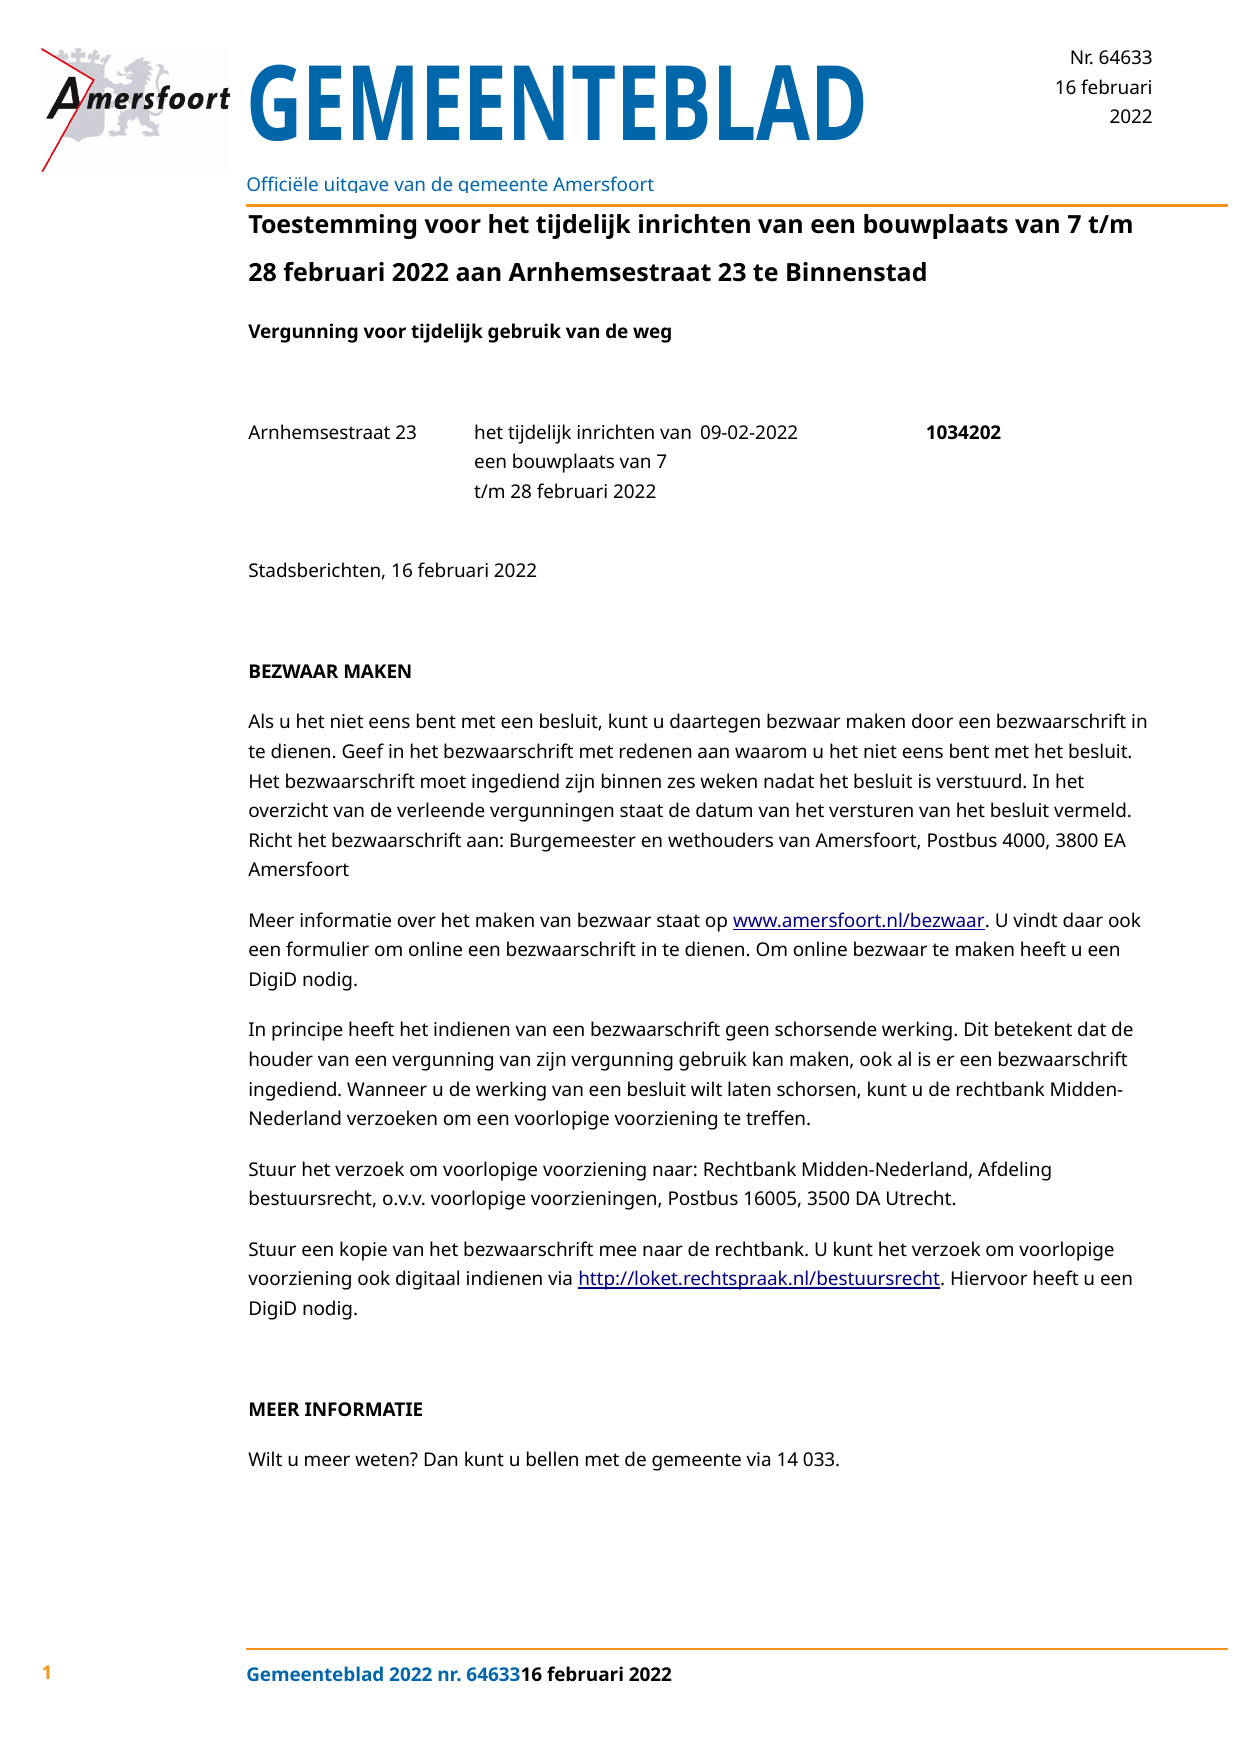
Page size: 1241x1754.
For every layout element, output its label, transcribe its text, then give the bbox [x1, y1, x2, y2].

text Meer informatie over het maken van bezwaar staat op www.amersfoort.nl/bezwaar. U vindt daar ook een formulier om online een bezwaarschrift in te dienen. Om online bezwaar te maken heeft u een DigiD nodig. [248, 907, 1152, 992]
text Toestemming voor het tijdelijk inrichten van een bouwplaats van 7 t/m 28 februari 2022 aan Arnhemsestraat 23 te Binnenstad [248, 207, 1152, 288]
text Stuur het verzoek om voorlopige voorziening naar: Rechtbank Midden-Nederland, Afdeling bestuursrecht, o.v.v. voorlopige voorzieningen, Postbus 16005, 3500 DA Utrecht. [248, 1156, 1152, 1211]
text Als u het niet eens bent met een besluit, kunt u daartegen bezwaar maken door een bezwaarschrift in te dienen. Geef in het bezwaarschrift met redenen aan waarom u het niet eens bent met het besluit. Het bezwaarschrift moet ingediend zijn binnen zes weken nadat het besluit is verstuurd. In het overzicht van de verleende vergunningen staat de datum van het versturen van het besluit vermeld. Richt het bezwaarschrift aan: Burgemeester en wethouders van Amersfoort, Postbus 4000, 3800 EA Amersfoort [248, 709, 1152, 882]
table_header 09-02-2022 [700, 419, 926, 504]
text Vergunning voor tijdelijk gebruik van de weg [248, 318, 1152, 344]
text BEZWAAR MAKEN [248, 658, 1152, 684]
table_header 1034202 [926, 419, 1152, 504]
table_header het tijdelijk inrichten van een bouwplaats van 7 t/m 28 februari 2022 [474, 419, 700, 504]
text MEER INFORMATIE [248, 1396, 1152, 1421]
text In principe heeft het indienen van een bezwaarschrift geen schorsende werking. Dit betekent dat de houder van een vergunning van zijn vergunning gebruik kan maken, ook al is er een bezwaarschrift ingediend. Wanneer u de werking van een besluit wilt laten schorsen, kunt u de rechtbank Midden-Nederland verzoeken om een voorlopige voorziening te treffen. [248, 1017, 1152, 1131]
text Stuur een kopie van het bezwaarschrift mee naar de rechtbank. U kunt het verzoek om voorlopige voorziening ook digitaal indienen via http://loket.rechtspraak.nl/bestuursrecht. Hiervoor heeft u een DigiD nodig. [248, 1236, 1152, 1321]
text Wilt u meer weten? Dan kunt u bellen met de gemeente via 14 033. [248, 1446, 1152, 1472]
text Stadsberichten, 16 februari 2022 [248, 557, 1152, 583]
table_header Arnhemsestraat 23 [248, 419, 474, 504]
picture [41, 47, 231, 172]
